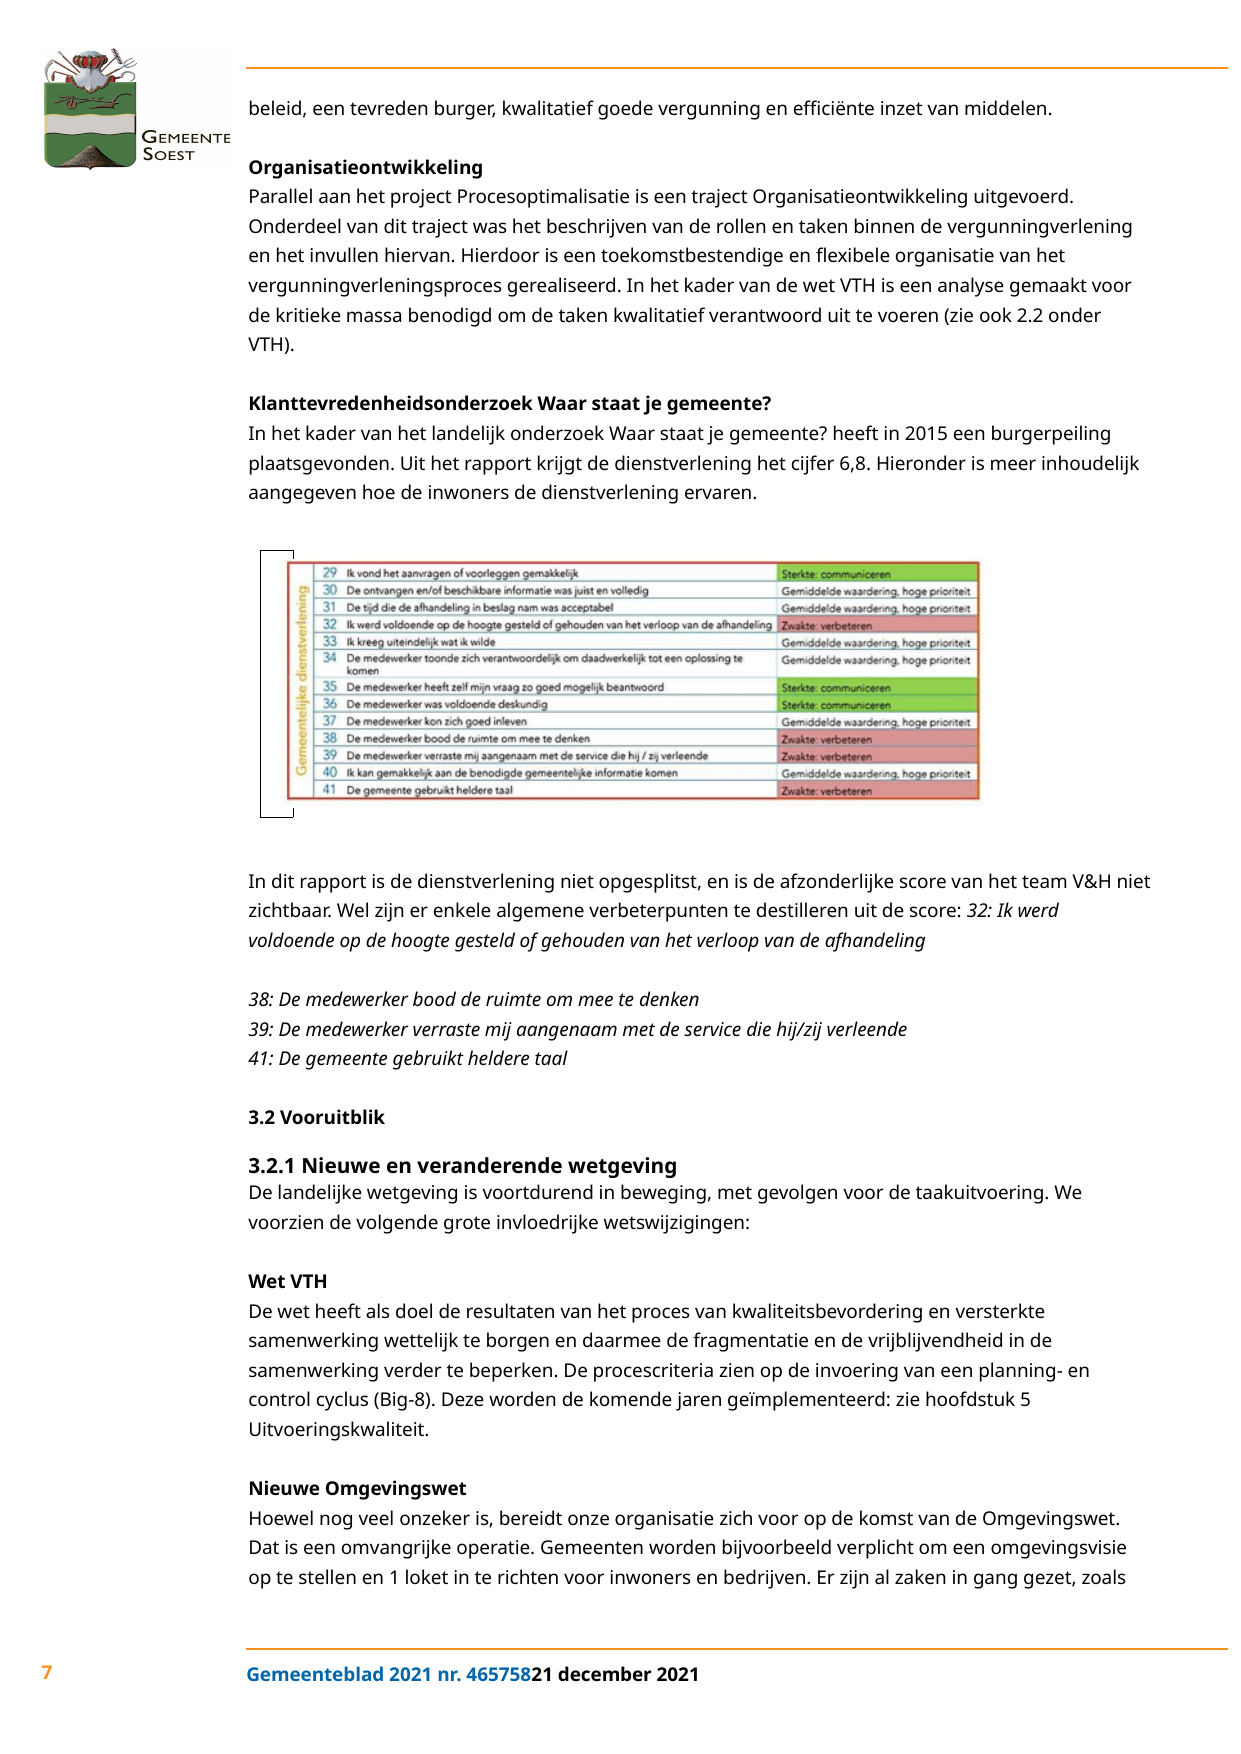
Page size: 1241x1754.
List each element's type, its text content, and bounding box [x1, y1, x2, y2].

text In het kader van het landelijk onderzoek Waar staat je gemeente? heeft in 2015 een burgerpeiling plaatsgevonden. Uit het rapport krijgt de dienstverlening het cijfer 6,8. Hieronder is meer inhoudelijk aangegeven hoe de inwoners de dienstverlening ervaren. [248, 420, 1152, 505]
text 41: De gemeente gebruikt heldere taal [248, 1045, 1152, 1071]
text De wet heeft als doel de resultaten van het proces van kwaliteitsbevordering en versterkte samenwerking wettelijk te borgen en daarmee de fragmentatie en de vrijblijvendheid in de samenwerking verder te beperken. De procescriteria zien op de invoering van een planning- en control cyclus (Big-8). Deze worden de komende jaren geïmplementeerd: zie hoofdstuk 5 Uitvoeringskwaliteit. [248, 1298, 1152, 1442]
text Wet VTH [248, 1268, 1152, 1294]
text Parallel aan het project Procesoptimalisatie is een traject Organisatieontwikkeling uitgevoerd. Onderdeel van dit traject was het beschrijven van de rollen en taken binnen de vergunningverlening en het invullen hiervan. Hierdoor is een toekomstbestendige en flexibele organisatie van het vergunningverleningsproces gerealiseerd. In het kader van de wet VTH is een analyse gemaakt voor de kritieke massa benodigd om de taken kwalitatief verantwoord uit te voeren (zie ook 2.2 onder VTH). [248, 183, 1152, 357]
text 3.2.1 Nieuwe en veranderende wetgeving [248, 1151, 1152, 1179]
picture [41, 47, 231, 172]
text De landelijke wetgeving is voortdurend in beweging, met gevolgen voor de taakuitvoering. We voorzien de volgende grote invloedrijke wetswijzigingen: [248, 1179, 1152, 1235]
text 39: De medewerker verraste mij aangenaam met de service die hij/zij verleende [248, 1016, 1152, 1042]
text Klanttevredenheidsonderzoek Waar staat je gemeente? [248, 391, 1152, 416]
text 38: De medewerker bood de ruimte om mee te denken [248, 986, 1152, 1012]
picture [268, 559, 1008, 808]
text 3.2 Vooruitblik [248, 1104, 1152, 1130]
text Nieuwe Omgevingswet [248, 1475, 1152, 1501]
text Organisatieontwikkeling [248, 154, 1152, 180]
text In dit rapport is de dienstverlening niet opgesplitst, en is de afzonderlijke score van het team V&H niet zichtbaar. Wel zijn er enkele algemene verbeterpunten te destilleren uit de score: 32: Ik werd voldoende op de hoogte gesteld of gehouden van het verloop van de afhandeling [248, 868, 1152, 953]
text Hoewel nog veel onzeker is, bereidt onze organisatie zich voor op de komst van de Omgevingswet. Dat is een omvangrijke operatie. Gemeenten worden bijvoorbeeld verplicht om een omgevingsvisie op te stellen en 1 loket in te richten voor inwoners en bedrijven. Er zijn al zaken in gang gezet, zoals [248, 1505, 1152, 1590]
text beleid, een tevreden burger, kwalitatief goede vergunning en efficiënte inzet van middelen. [248, 95, 1152, 121]
